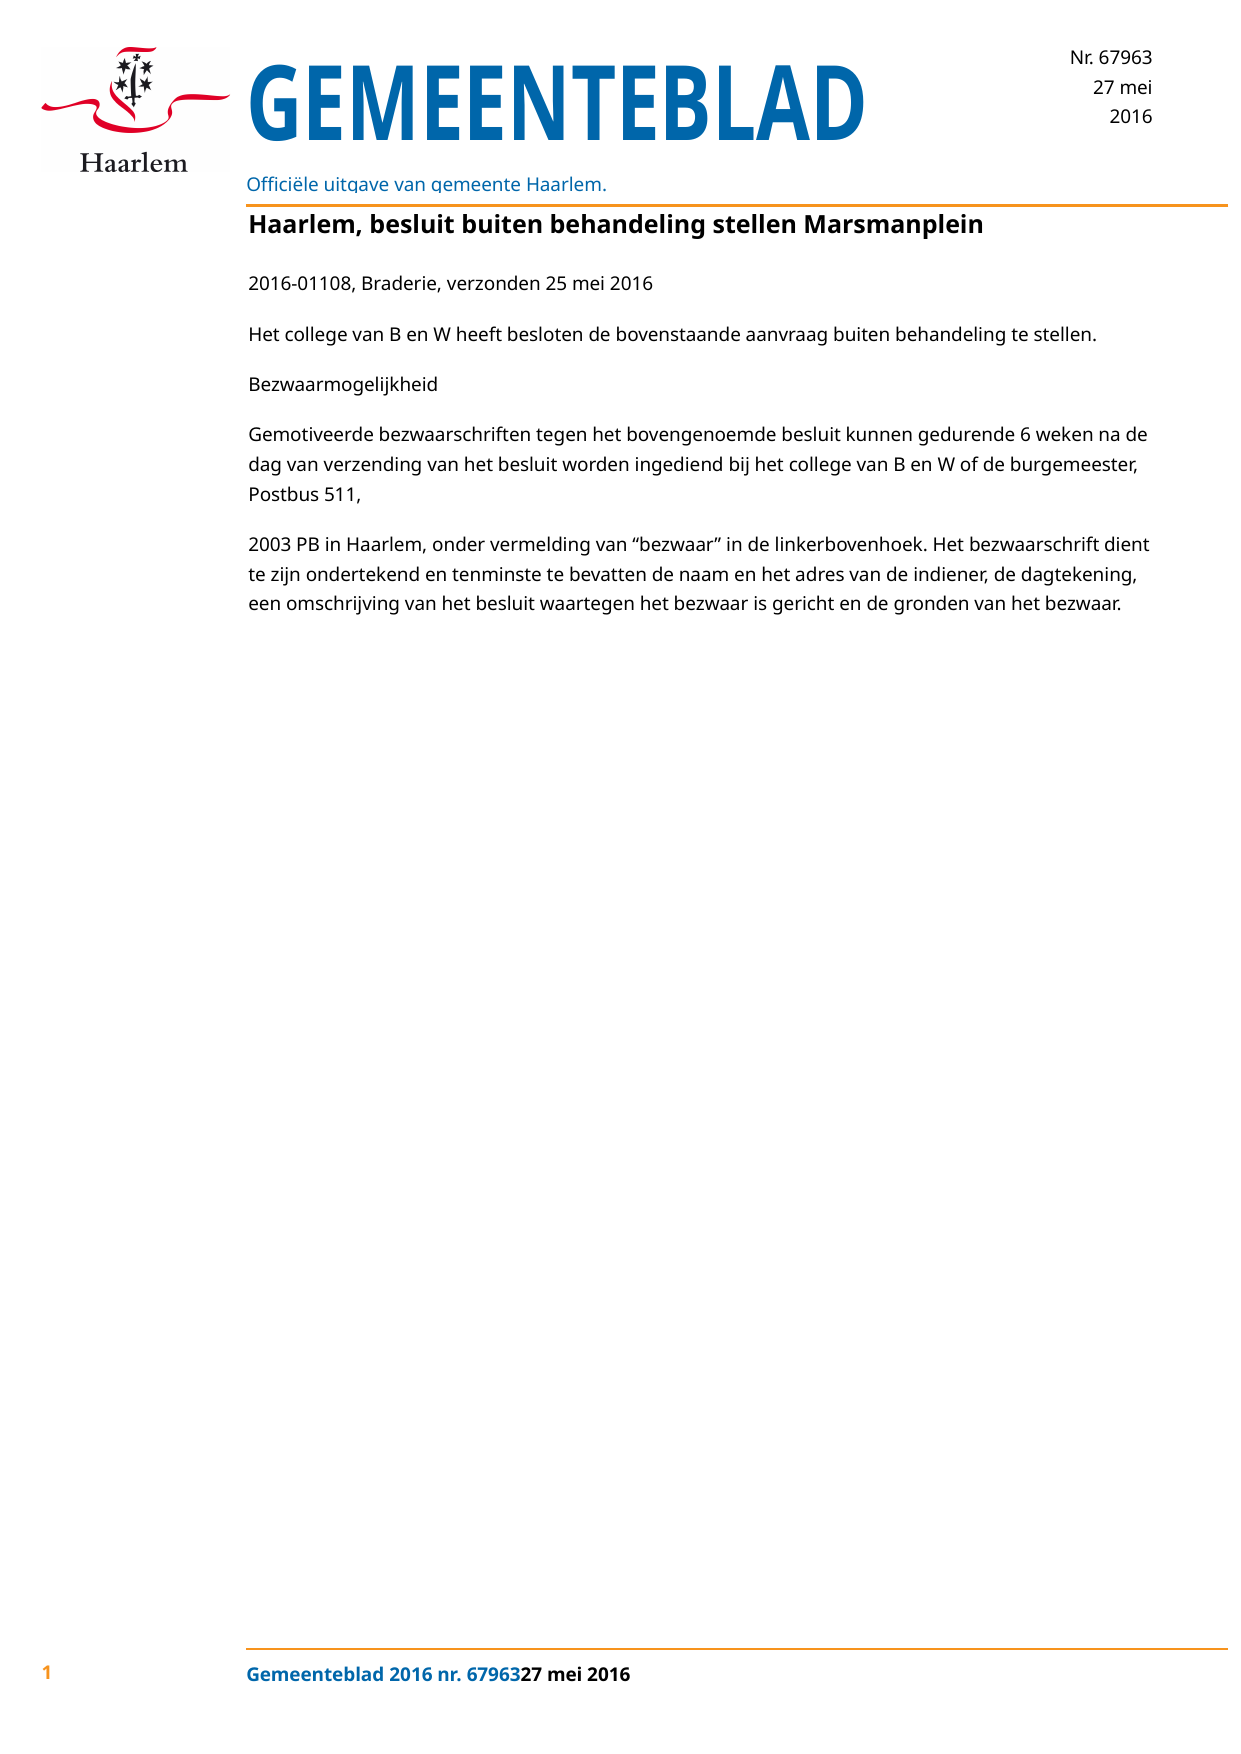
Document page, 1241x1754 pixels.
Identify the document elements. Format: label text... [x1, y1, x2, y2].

text Gemotiveerde bezwaarschriften tegen het bovengenoemde besluit kunnen gedurende 6 weken na de dag van verzending van het besluit worden ingediend bij het college van B en W of de burgemeester, Postbus 511, [248, 422, 1152, 506]
text Bezwaarmogelijkheid [248, 371, 1152, 397]
text Het college van B en W heeft besloten de bovenstaande aanvraag buiten behandeling te stellen. [248, 321, 1152, 346]
text 2003 PB in Haarlem, onder vermelding van “bezwaar” in de linkerbovenhoek. Het bezwaarschrift dient te zijn ondertekend en tenminste te bevatten de naam en het adres van de indiener, de dagtekening, een omschrijving van het besluit waartegen het bezwaar is gericht en de gronden van het bezwaar. [248, 531, 1152, 616]
text 2016-01108, Braderie, verzonden 25 mei 2016 [248, 270, 1152, 296]
picture [41, 47, 231, 172]
text Haarlem, besluit buiten behandeling stellen Marsmanplein [248, 207, 1152, 241]
